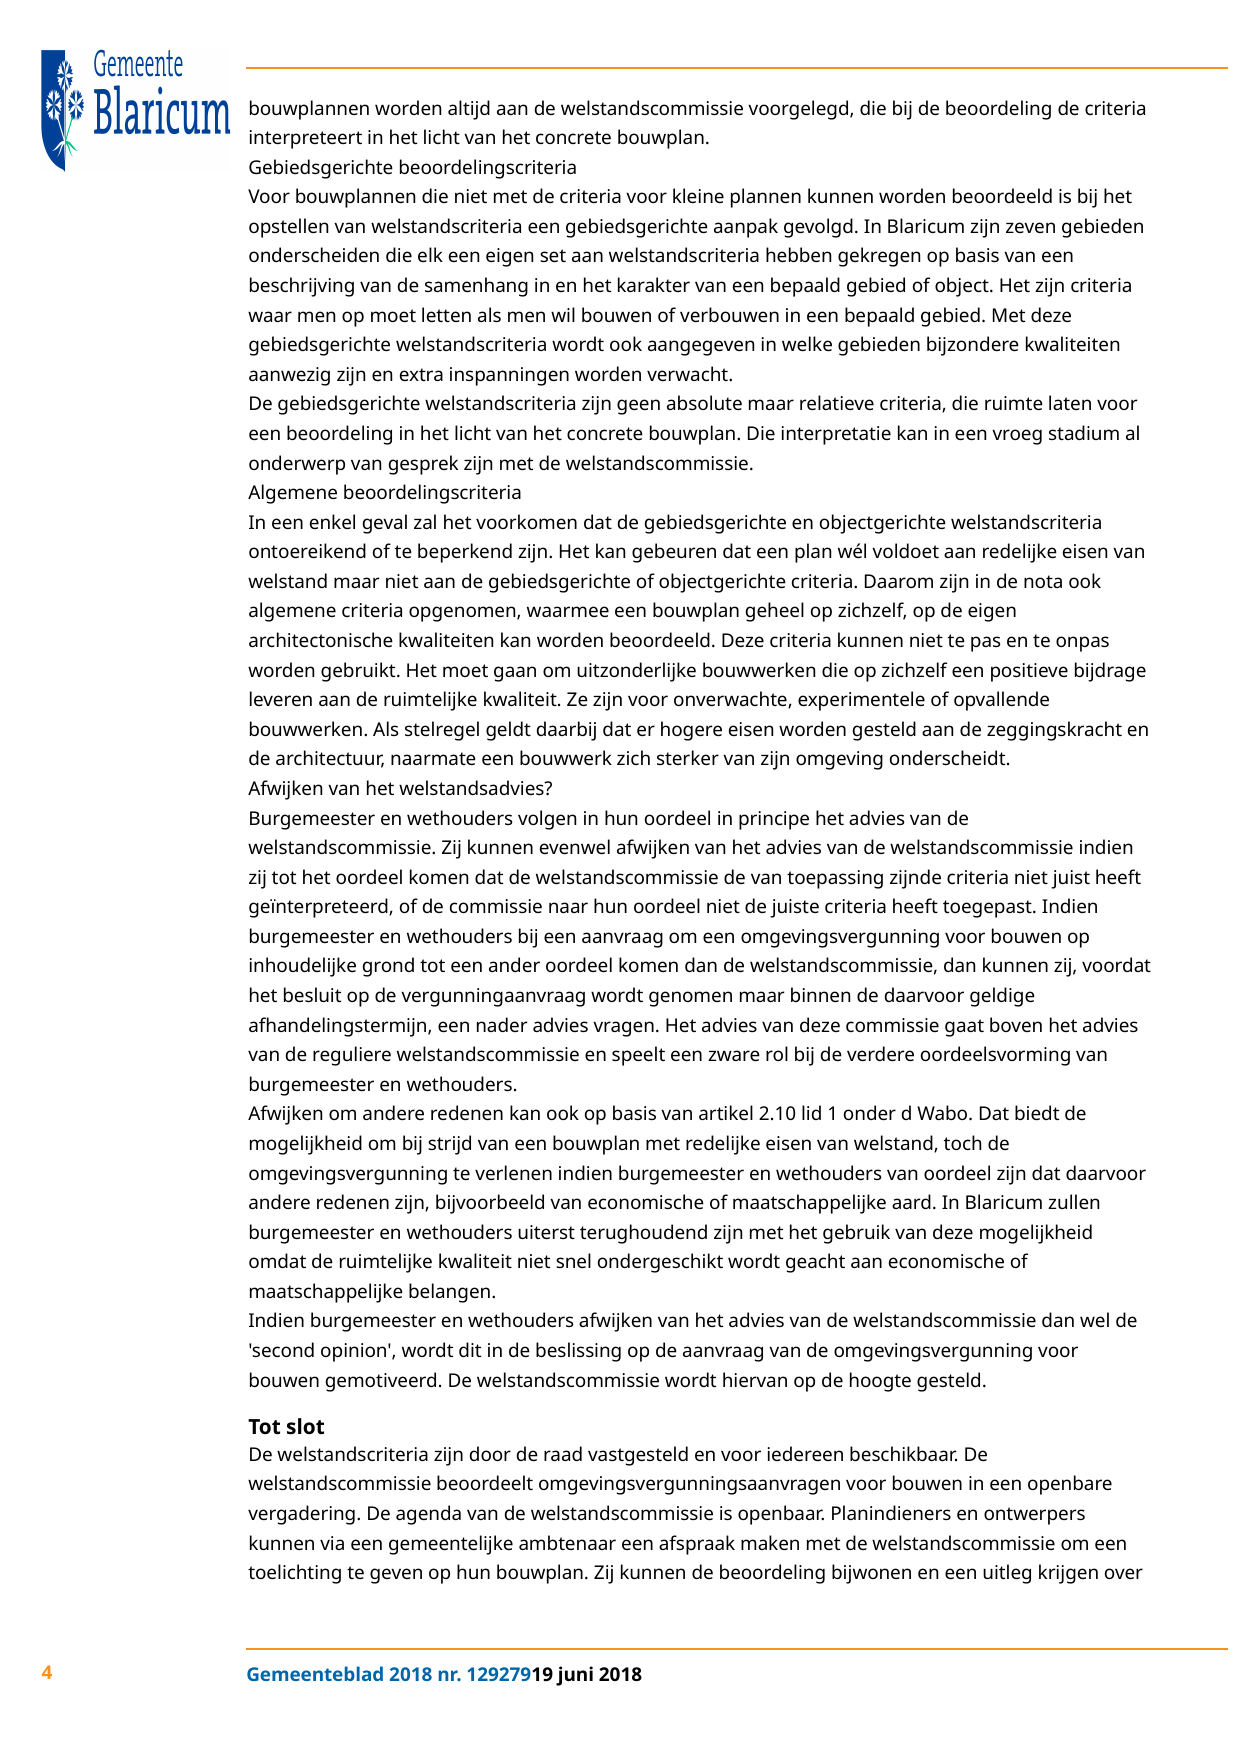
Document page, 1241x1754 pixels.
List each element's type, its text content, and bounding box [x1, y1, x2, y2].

text De welstandscriteria zijn door de raad vastgesteld en voor iedereen beschikbaar. De welstandscommissie beoordeelt omgevingsvergunningsaanvragen voor bouwen in een openbare vergadering. De agenda van de welstandscommissie is openbaar. Planindieners en ontwerpers kunnen via een gemeentelijke ambtenaar een afspraak maken met de welstandscommissie om een toelichting te geven op hun bouwplan. Zij kunnen de beoordeling bijwonen en een uitleg krijgen over [248, 1441, 1152, 1585]
text Afwijken om andere redenen kan ook op basis van artikel 2.10 lid 1 onder d Wabo. Dat biedt de mogelijkheid om bij strijd van een bouwplan met redelijke eisen van welstand, toch de omgevingsvergunning te verlenen indien burgemeester en wethouders van oordeel zijn dat daarvoor andere redenen zijn, bijvoorbeeld van economische of maatschappelijke aard. In Blaricum zullen burgemeester en wethouders uiterst terughoudend zijn met het gebruik van deze mogelijkheid omdat de ruimtelijke kwaliteit niet snel ondergeschikt wordt geacht aan economische of maatschappelijke belangen. [248, 1101, 1152, 1304]
text Voor bouwplannen die niet met de criteria voor kleine plannen kunnen worden beoordeeld is bij het opstellen van welstandscriteria een gebiedsgerichte aanpak gevolgd. In Blaricum zijn zeven gebieden onderscheiden die elk een eigen set aan welstandscriteria hebben gekregen op basis van een beschrijving van de samenhang in en het karakter van een bepaald gebied of object. Het zijn criteria waar men op moet letten als men wil bouwen of verbouwen in een bepaald gebied. Met deze gebiedsgerichte welstandscriteria wordt ook aangegeven in welke gebieden bijzondere kwaliteiten aanwezig zijn en extra inspanningen worden verwacht. [248, 183, 1152, 387]
text Burgemeester en wethouders volgen in hun oordeel in principe het advies van de welstandscommissie. Zij kunnen evenwel afwijken van het advies van de welstandscommissie indien zij tot het oordeel komen dat de welstandscommissie de van toepassing zijnde criteria niet juist heeft geïnterpreteerd, of de commissie naar hun oordeel niet de juiste criteria heeft toegepast. Indien burgemeester en wethouders bij een aanvraag om een omgevingsvergunning voor bouwen op inhoudelijke grond tot een ander oordeel komen dan de welstandscommissie, dan kunnen zij, voordat het besluit op de vergunningaanvraag wordt genomen maar binnen de daarvoor geldige afhandelingstermijn, een nader advies vragen. Het advies van deze commissie gaat boven het advies van de reguliere welstandscommissie en speelt een zware rol bij de verdere oordeelsvorming van burgemeester en wethouders. [248, 805, 1152, 1097]
text Tot slot [248, 1412, 1152, 1441]
text De gebiedsgerichte welstandscriteria zijn geen absolute maar relatieve criteria, die ruimte laten voor een beoordeling in het licht van het concrete bouwplan. Die interpretatie kan in een vroeg stadium al onderwerp van gesprek zijn met de welstandscommissie. [248, 391, 1152, 476]
text Gebiedsgerichte beoordelingscriteria [248, 154, 1152, 180]
picture [41, 47, 231, 172]
text Indien burgemeester en wethouders afwijken van het advies van de welstandscommissie dan wel de 'second opinion', wordt dit in de beslissing op de aanvraag van de omgevingsvergunning voor bouwen gemotiveerd. De welstandscommissie wordt hiervan op de hoogte gesteld. [248, 1308, 1152, 1393]
text In een enkel geval zal het voorkomen dat de gebiedsgerichte en objectgerichte welstandscriteria ontoereikend of te beperkend zijn. Het kan gebeuren dat een plan wél voldoet aan redelijke eisen van welstand maar niet aan de gebiedsgerichte of objectgerichte criteria. Daarom zijn in de nota ook algemene criteria opgenomen, waarmee een bouwplan geheel op zichzelf, op de eigen architectonische kwaliteiten kan worden beoordeeld. Deze criteria kunnen niet te pas en te onpas worden gebruikt. Het moet gaan om uitzonderlijke bouwwerken die op zichzelf een positieve bijdrage leveren aan de ruimtelijke kwaliteit. Ze zijn voor onverwachte, experimentele of opvallende bouwwerken. Als stelregel geldt daarbij dat er hogere eisen worden gesteld aan de zeggingskracht en de architectuur, naarmate een bouwwerk zich sterker van zijn omgeving onderscheidt. [248, 509, 1152, 771]
text Algemene beoordelingscriteria [248, 479, 1152, 505]
text Afwijken van het welstandsadvies? [248, 775, 1152, 801]
text bouwplannen worden altijd aan de welstandscommissie voorgelegd, die bij de beoordeling de criteria interpreteert in het licht van het concrete bouwplan. [248, 95, 1152, 150]
